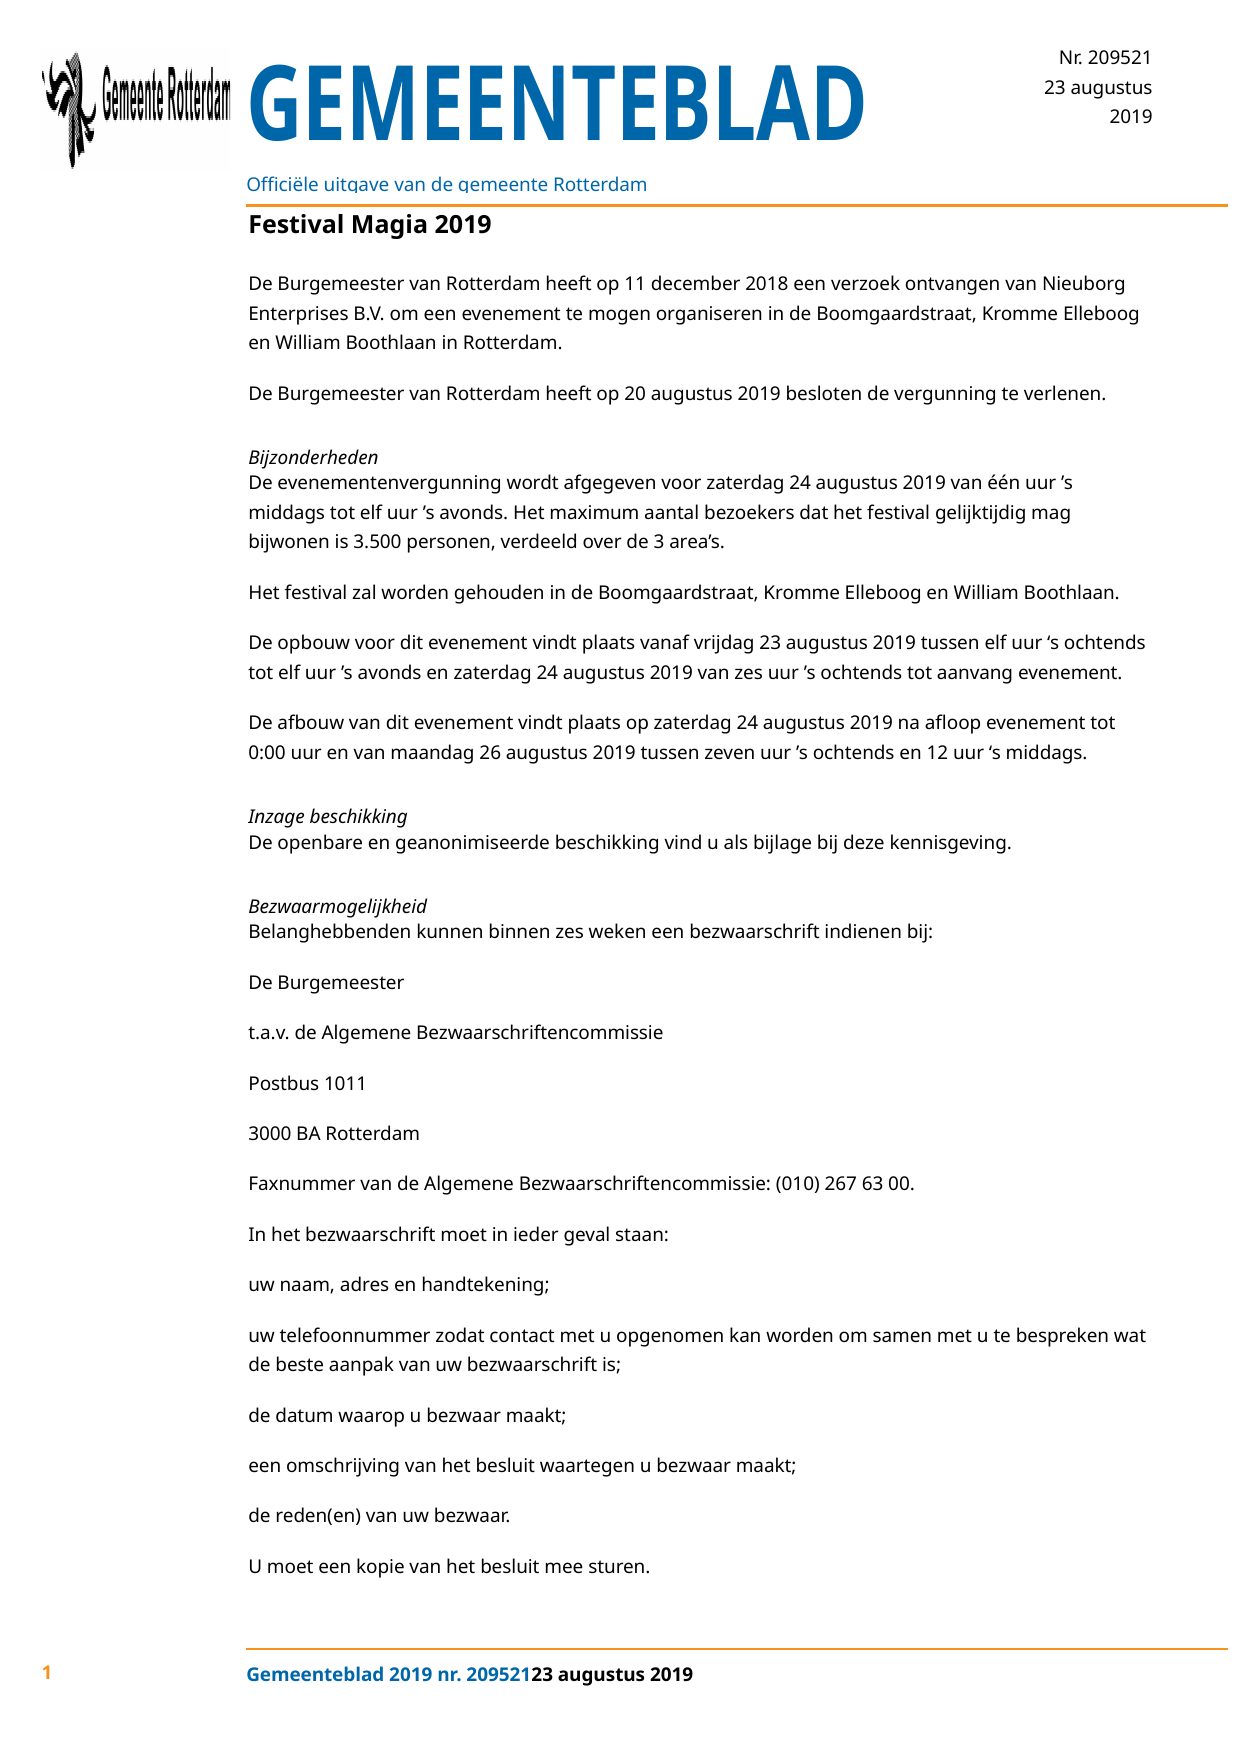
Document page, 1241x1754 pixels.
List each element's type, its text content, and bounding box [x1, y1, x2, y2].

text Het festival zal worden gehouden in de Boomgaardstraat, Kromme Elleboog en William Boothlaan. [248, 579, 1152, 605]
text t.a.v. de Algemene Bezwaarschriftencommissie [248, 1019, 1152, 1045]
text uw telefoonnummer zodat contact met u opgenomen kan worden om samen met u te bespreken wat de beste aanpak van uw bezwaarschrift is; [248, 1322, 1152, 1377]
text de datum waarop u bezwaar maakt; [248, 1402, 1152, 1428]
text De openbare en geanonimiseerde beschikking vind u als bijlage bij deze kennisgeving. [248, 829, 1152, 854]
text In het bezwaarschrift moet in ieder geval staan: [248, 1221, 1152, 1247]
text Inzage beschikking [248, 803, 1152, 829]
text De afbouw van dit evenement vindt plaats op zaterdag 24 augustus 2019 na afloop evenement tot 0:00 uur en van maandag 26 augustus 2019 tussen zeven uur ’s ochtends en 12 uur ‘s middags. [248, 709, 1152, 765]
text Postbus 1011 [248, 1070, 1152, 1096]
text De Burgemeester van Rotterdam heeft op 20 augustus 2019 besloten de vergunning te verlenen. [248, 380, 1152, 406]
text De Burgemeester van Rotterdam heeft op 11 december 2018 een verzoek ontvangen van Nieuborg Enterprises B.V. om een evenement te mogen organiseren in de Boomgaardstraat, Kromme Elleboog en William Boothlaan in Rotterdam. [248, 270, 1152, 355]
text De opbouw voor dit evenement vindt plaats vanaf vrijdag 23 augustus 2019 tussen elf uur ‘s ochtends tot elf uur ’s avonds en zaterdag 24 augustus 2019 van zes uur ’s ochtends tot aanvang evenement. [248, 629, 1152, 685]
text Bezwaarmogelijkheid [248, 893, 1152, 918]
text Festival Magia 2019 [248, 207, 1152, 241]
text U moet een kopie van het besluit mee sturen. [248, 1553, 1152, 1579]
text Bijzonderheden [248, 444, 1152, 469]
text uw naam, adres en handtekening; [248, 1271, 1152, 1297]
text 3000 BA Rotterdam [248, 1120, 1152, 1146]
text een omschrijving van het besluit waartegen u bezwaar maakt; [248, 1452, 1152, 1478]
text Faxnummer van de Algemene Bezwaarschriftencommissie: (010) 267 63 00. [248, 1171, 1152, 1196]
text Belanghebbenden kunnen binnen zes weken een bezwaarschrift indienen bij: [248, 918, 1152, 944]
text de reden(en) van uw bezwaar. [248, 1503, 1152, 1528]
text De evenementenvergunning wordt afgegeven voor zaterdag 24 augustus 2019 van één uur ’s middags tot elf uur ’s avonds. Het maximum aantal bezoekers dat het festival gelijktijdig mag bijwonen is 3.500 personen, verdeeld over de 3 area’s. [248, 469, 1152, 554]
picture [41, 47, 231, 172]
text De Burgemeester [248, 969, 1152, 995]
